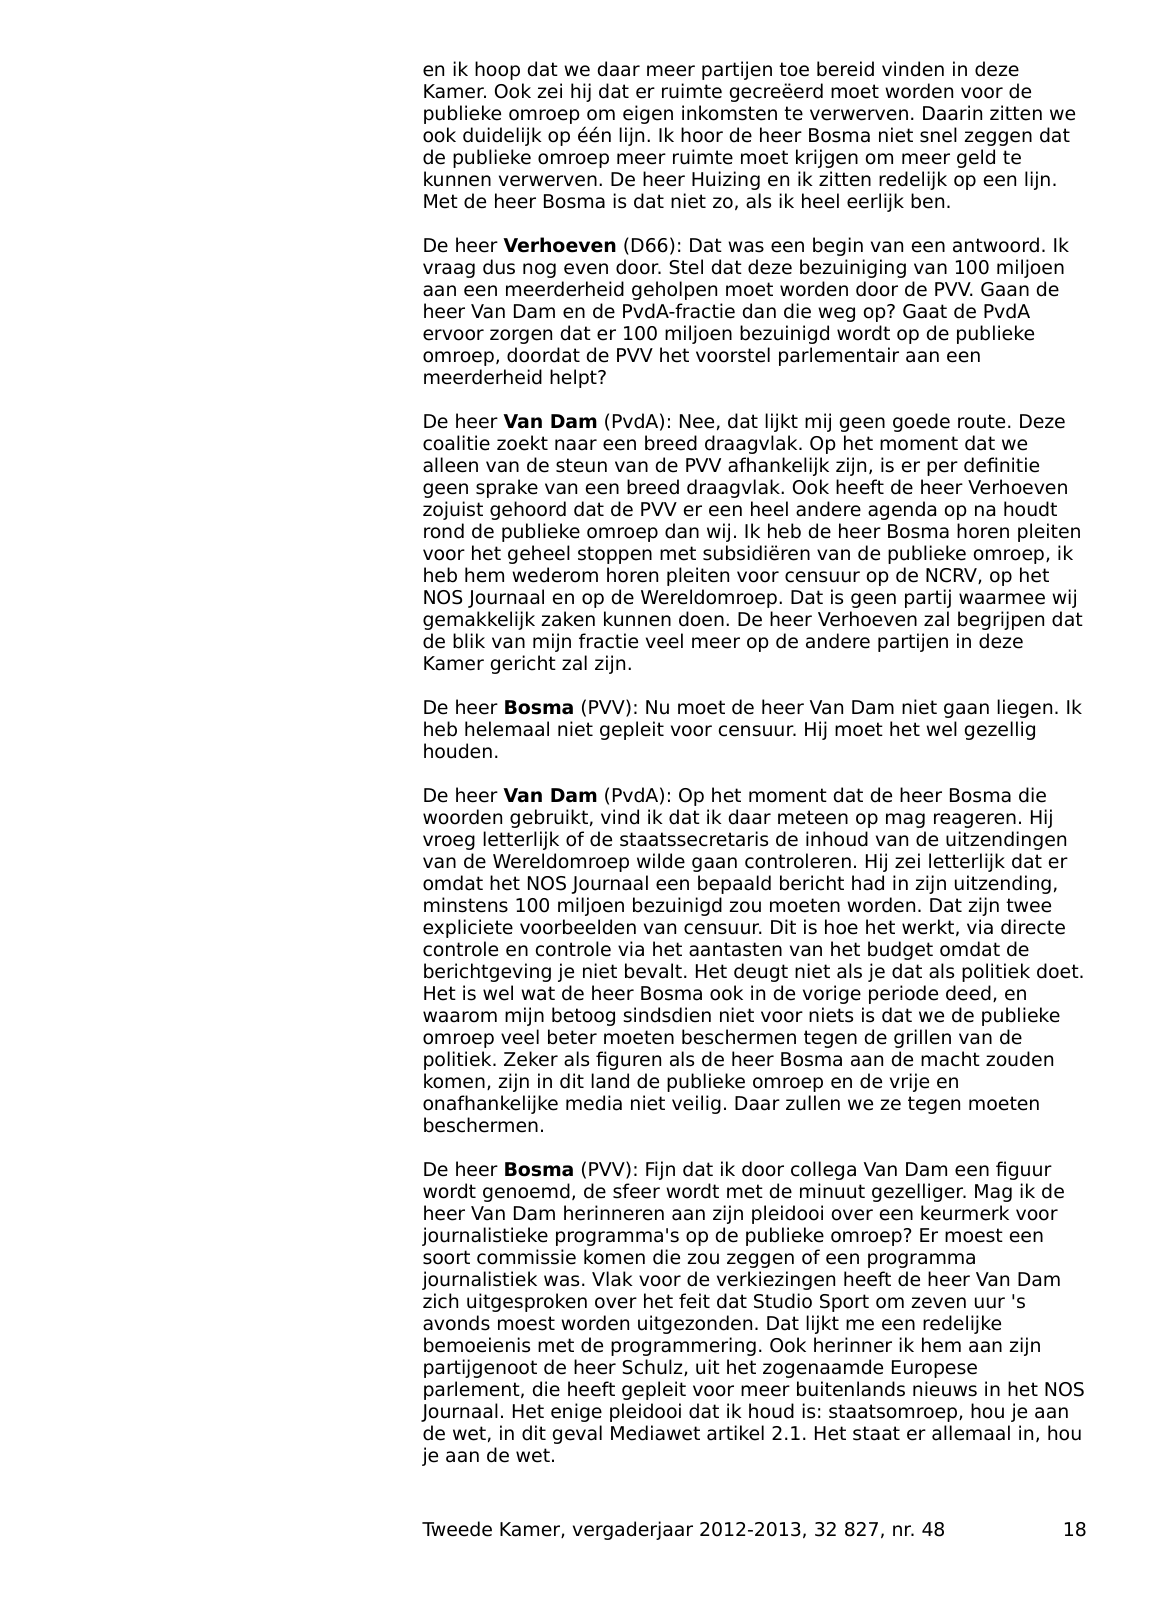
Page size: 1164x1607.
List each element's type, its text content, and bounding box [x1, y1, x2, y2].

text De heer Van Dam (PvdA): Nee, dat lijkt mij geen goede route. Deze coalitie zoekt naar een breed draagvlak. Op het moment dat we alleen van de steun van de PVV afhankelijk zijn, is er per definitie geen sprake van een breed draagvlak. Ook heeft de heer Verhoeven zojuist gehoord dat de PVV er een heel andere agenda op na houdt rond de publieke omroep dan wij. Ik heb de heer Bosma horen pleiten voor het geheel stoppen met subsidiëren van de publieke omroep, ik heb hem wederom horen pleiten voor censuur op de NCRV, op het NOS Journaal en op de Wereldomroep. Dat is geen partij waarmee wij gemakkelijk zaken kunnen doen. De heer Verhoeven zal begrijpen dat de blik van mijn fractie veel meer op de andere partijen in deze Kamer gericht zal zijn. [422, 411, 1087, 675]
text De heer Van Dam (PvdA): Op het moment dat de heer Bosma die woorden gebruikt, vind ik dat ik daar meteen op mag reageren. Hij vroeg letterlijk of de staatssecretaris de inhoud van de uitzendingen van de Wereldomroep wilde gaan controleren. Hij zei letterlijk dat er omdat het NOS Journaal een bepaald bericht had in zijn uitzending, minstens 100 miljoen bezuinigd zou moeten worden. Dat zijn twee expliciete voorbeelden van censuur. Dit is hoe het werkt, via directe controle en controle via het aantasten van het budget omdat de berichtgeving je niet bevalt. Het deugt niet als je dat als politiek doet. Het is wel wat de heer Bosma ook in de vorige periode deed, en waarom mijn betoog sindsdien niet voor niets is dat we de publieke omroep veel beter moeten beschermen tegen de grillen van de politiek. Zeker als figuren als de heer Bosma aan de macht zouden komen, zijn in dit land de publieke omroep en de vrije en onafhankelijke media niet veilig. Daar zullen we ze tegen moeten beschermen. [422, 785, 1087, 1137]
text De heer Bosma (PVV): Nu moet de heer Van Dam niet gaan liegen. Ik heb helemaal niet gepleit voor censuur. Hij moet het wel gezellig houden. [422, 697, 1087, 763]
text De heer Bosma (PVV): Fijn dat ik door collega Van Dam een figuur wordt genoemd, de sfeer wordt met de minuut gezelliger. Mag ik de heer Van Dam herinneren aan zijn pleidooi over een keurmerk voor journalistieke programma's op de publieke omroep? Er moest een soort commissie komen die zou zeggen of een programma journalistiek was. Vlak voor de verkiezingen heeft de heer Van Dam zich uitgesproken over het feit dat Studio Sport om zeven uur 's avonds moest worden uitgezonden. Dat lijkt me een redelijke bemoeienis met de programmering. Ook herinner ik hem aan zijn partijgenoot de heer Schulz, uit het zogenaamde Europese parlement, die heeft gepleit voor meer buitenlands nieuws in het NOS Journaal. Het enige pleidooi dat ik houd is: staatsomroep, hou je aan de wet, in dit geval Mediawet artikel 2.1. Het staat er allemaal in, hou je aan de wet. [422, 1159, 1087, 1467]
text en ik hoop dat we daar meer partijen toe bereid vinden in deze Kamer. Ook zei hij dat er ruimte gecreëerd moet worden voor de publieke omroep om eigen inkomsten te verwerven. Daarin zitten we ook duidelijk op één lijn. Ik hoor de heer Bosma niet snel zeggen dat de publieke omroep meer ruimte moet krijgen om meer geld te kunnen verwerven. De heer Huizing en ik zitten redelijk op een lijn. Met de heer Bosma is dat niet zo, als ik heel eerlijk ben. [422, 59, 1087, 213]
text De heer Verhoeven (D66): Dat was een begin van een antwoord. Ik vraag dus nog even door. Stel dat deze bezuiniging van 100 miljoen aan een meerderheid geholpen moet worden door de PVV. Gaan de heer Van Dam en de PvdA-fractie dan die weg op? Gaat de PvdA ervoor zorgen dat er 100 miljoen bezuinigd wordt op de publieke omroep, doordat de PVV het voorstel parlementair aan een meerderheid helpt? [422, 235, 1087, 389]
